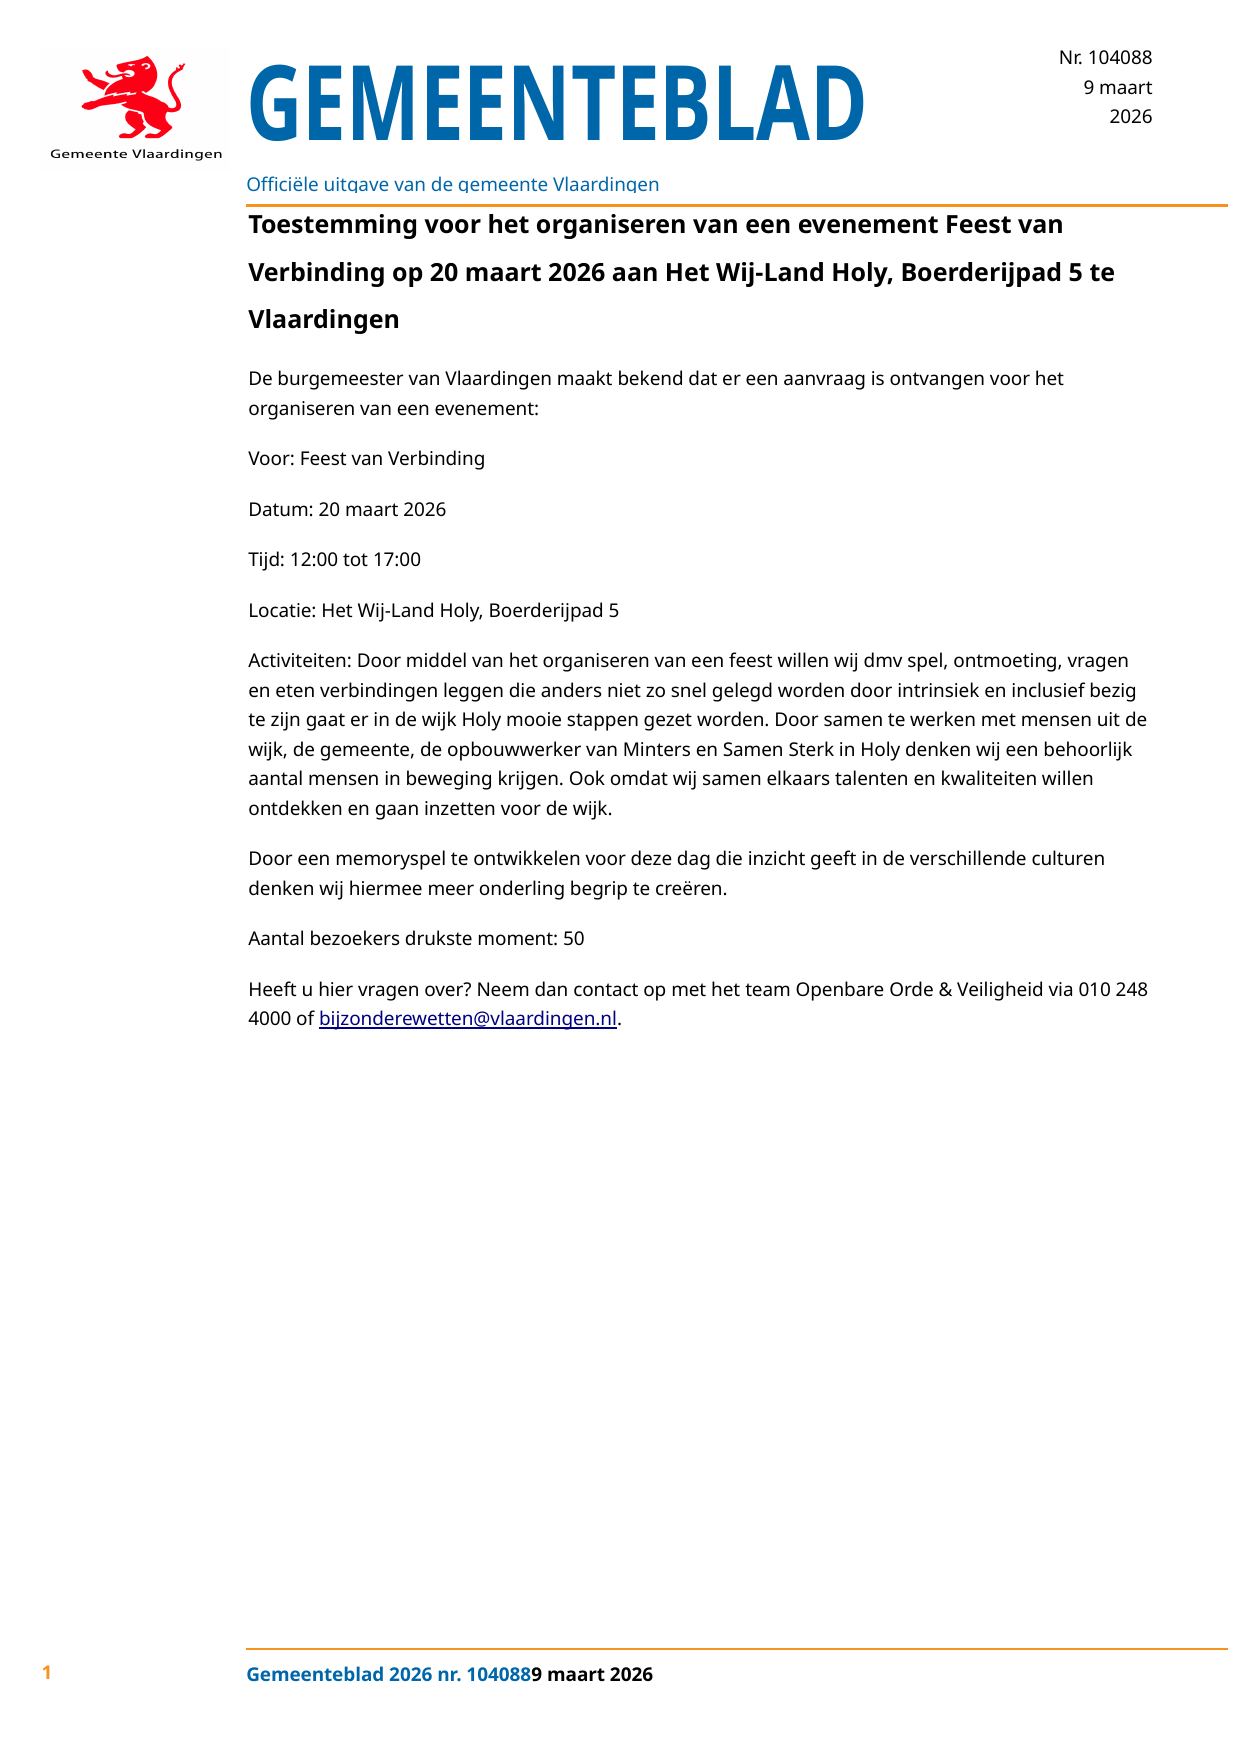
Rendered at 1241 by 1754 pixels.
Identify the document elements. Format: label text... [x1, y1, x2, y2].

text Tijd: 12:00 tot 17:00 [248, 546, 1152, 572]
text Toestemming voor het organiseren van een evenement Feest van Verbinding op 20 maart 2026 aan Het Wij-Land Holy, Boerderijpad 5 te Vlaardingen [248, 207, 1152, 336]
picture [41, 47, 231, 172]
text Door een memoryspel te ontwikkelen voor deze dag die inzicht geeft in de verschillende culturen denken wij hiermee meer onderling begrip te creëren. [248, 846, 1152, 901]
text Datum: 20 maart 2026 [248, 496, 1152, 522]
text Locatie: Het Wij-Land Holy, Boerderijpad 5 [248, 597, 1152, 622]
text De burgemeester van Vlaardingen maakt bekend dat er een aanvraag is ontvangen voor het organiseren van een evenement: [248, 366, 1152, 421]
text Voor: Feest van Verbinding [248, 446, 1152, 471]
text Aantal bezoekers drukste moment: 50 [248, 926, 1152, 951]
text Heeft u hier vragen over? Neem dan contact op met het team Openbare Orde & Veiligheid via 010 248 4000 of bijzonderewetten@vlaardingen.nl. [248, 976, 1152, 1031]
text Activiteiten: Door middel van het organiseren van een feest willen wij dmv spel, ontmoeting, vragen en eten verbindingen leggen die anders niet zo snel gelegd worden door intrinsiek en inclusief bezig te zijn gaat er in de wijk Holy mooie stappen gezet worden. Door samen te werken met mensen uit de wijk, de gemeente, de opbouwwerker van Minters en Samen Sterk in Holy denken wij een behoorlijk aantal mensen in beweging krijgen. Ook omdat wij samen elkaars talenten en kwaliteiten willen ontdekken en gaan inzetten voor de wijk. [248, 647, 1152, 821]
